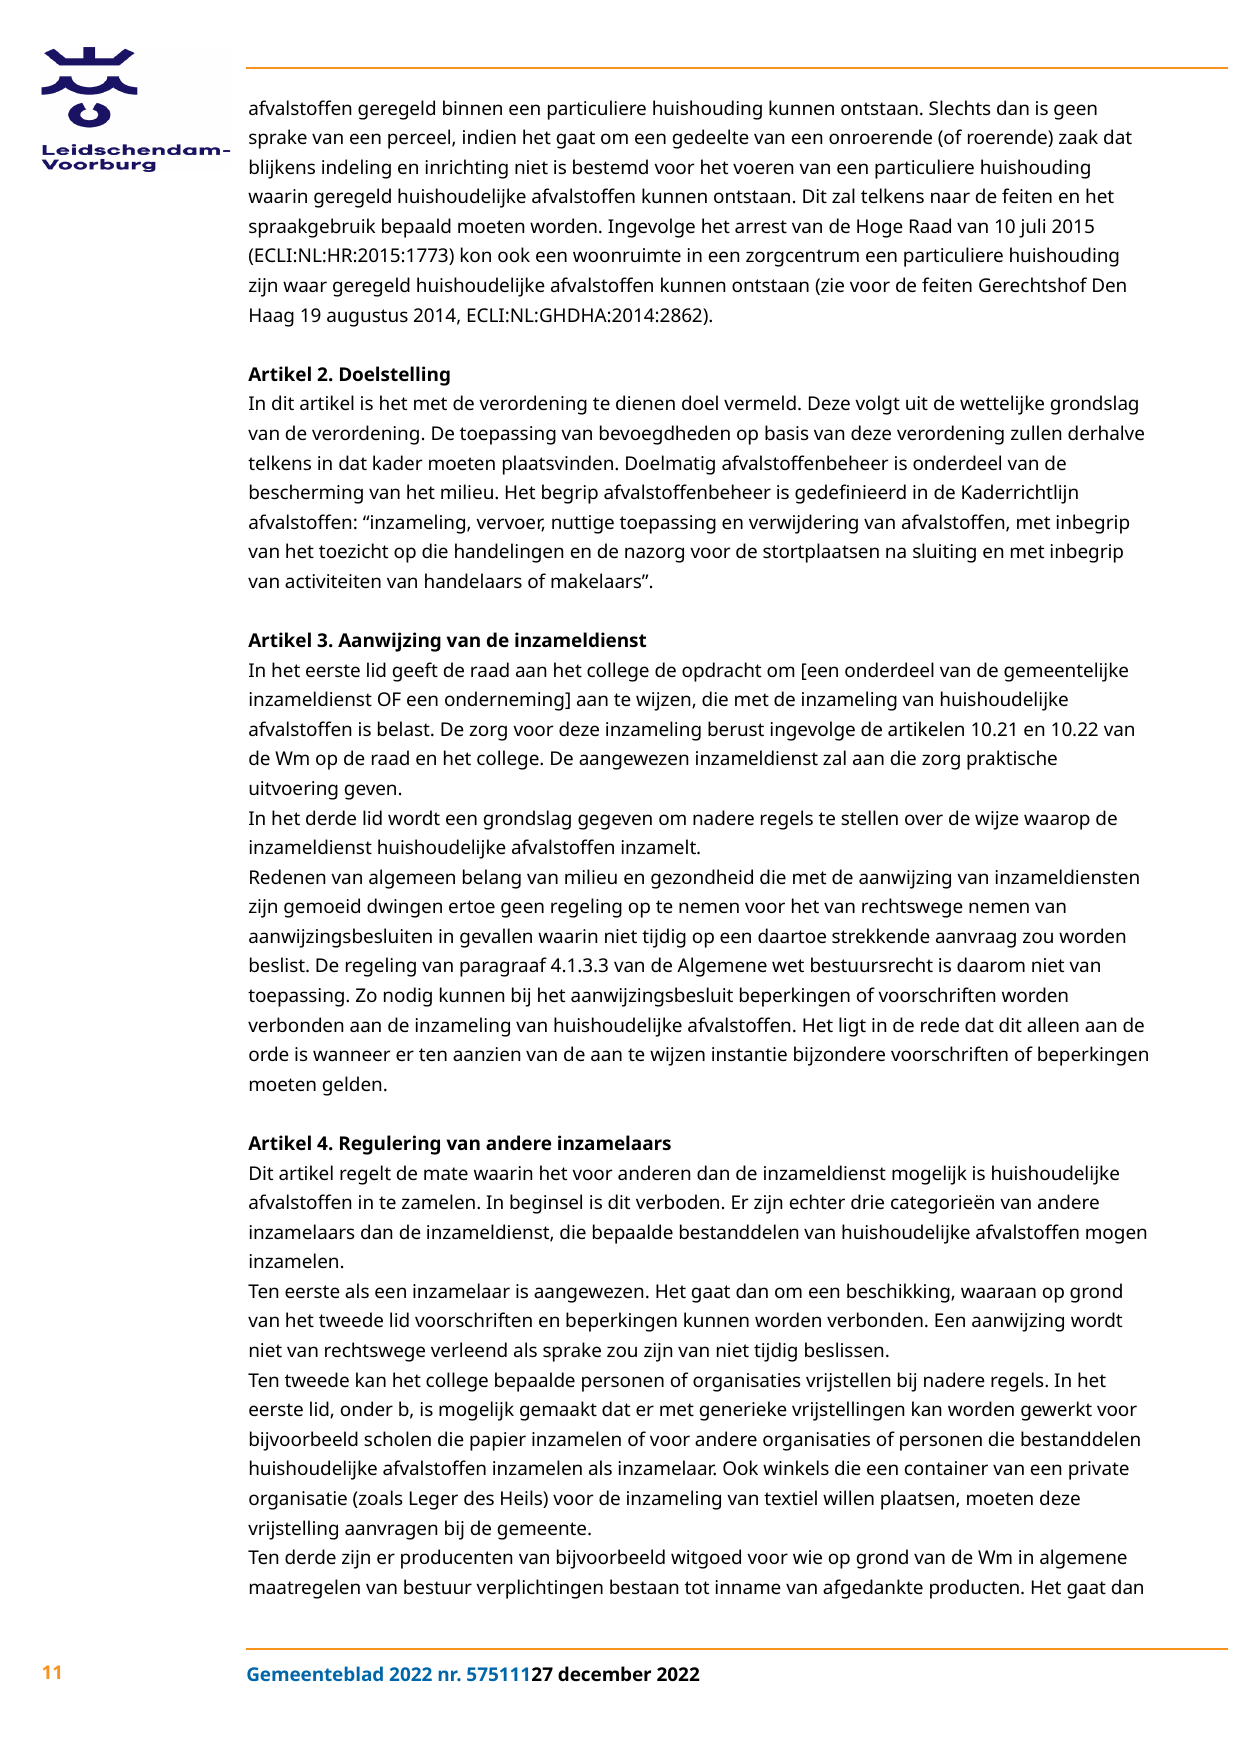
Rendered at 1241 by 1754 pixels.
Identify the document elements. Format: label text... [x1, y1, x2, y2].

text Ten eerste als een inzamelaar is aangewezen. Het gaat dan om een beschikking, waaraan op grond van het tweede lid voorschriften en beperkingen kunnen worden verbonden. Een aanwijzing wordt niet van rechtswege verleend als sprake zou zijn van niet tijdig beslissen. [248, 1278, 1152, 1363]
text Artikel 4. Regulering van andere inzamelaars [248, 1130, 1152, 1156]
text Ten tweede kan het college bepaalde personen of organisaties vrijstellen bij nadere regels. In het eerste lid, onder b, is mogelijk gemaakt dat er met generieke vrijstellingen kan worden gewerkt voor bijvoorbeeld scholen die papier inzamelen of voor andere organisaties of personen die bestanddelen huishoudelijke afvalstoffen inzamelen als inzamelaar. Ook winkels die een container van een private organisatie (zoals Leger des Heils) voor de inzameling van textiel willen plaatsen, moeten deze vrijstelling aanvragen bij de gemeente. [248, 1367, 1152, 1541]
picture [41, 47, 231, 172]
text Ten derde zijn er producenten van bijvoorbeeld witgoed voor wie op grond van de Wm in algemene maatregelen van bestuur verplichtingen bestaan tot inname van afgedankte producten. Het gaat dan [248, 1544, 1152, 1600]
text Artikel 3. Aanwijzing van de inzameldienst [248, 627, 1152, 653]
text Artikel 2. Doelstelling [248, 361, 1152, 387]
text Dit artikel regelt de mate waarin het voor anderen dan de inzameldienst mogelijk is huishoudelijke afvalstoffen in te zamelen. In beginsel is dit verboden. Er zijn echter drie categorieën van andere inzamelaars dan de inzameldienst, die bepaalde bestanddelen van huishoudelijke afvalstoffen mogen inzamelen. [248, 1160, 1152, 1274]
text afvalstoffen geregeld binnen een particuliere huishouding kunnen ontstaan. Slechts dan is geen sprake van een perceel, indien het gaat om een gedeelte van een onroerende (of roerende) zaak dat blijkens indeling en inrichting niet is bestemd voor het voeren van een particuliere huishouding waarin geregeld huishoudelijke afvalstoffen kunnen ontstaan. Dit zal telkens naar de feiten en het spraakgebruik bepaald moeten worden. Ingevolge het arrest van de Hoge Raad van 10 juli 2015 (ECLI:NL:HR:2015:1773) kon ook een woonruimte in een zorgcentrum een particuliere huishouding zijn waar geregeld huishoudelijke afvalstoffen kunnen ontstaan (zie voor de feiten Gerechtshof Den Haag 19 augustus 2014, ECLI:NL:GHDHA:2014:2862). [248, 95, 1152, 328]
text In het eerste lid geeft de raad aan het college de opdracht om [een onderdeel van de gemeentelijke inzameldienst OF een onderneming] aan te wijzen, die met de inzameling van huishoudelijke afvalstoffen is belast. De zorg voor deze inzameling berust ingevolge de artikelen 10.21 en 10.22 van de Wm op de raad en het college. De aangewezen inzameldienst zal aan die zorg praktische uitvoering geven. [248, 657, 1152, 801]
text Redenen van algemeen belang van milieu en gezondheid die met de aanwijzing van inzameldiensten zijn gemoeid dwingen ertoe geen regeling op te nemen voor het van rechtswege nemen van aanwijzingsbesluiten in gevallen waarin niet tijdig op een daartoe strekkende aanvraag zou worden beslist. De regeling van paragraaf 4.1.3.3 van de Algemene wet bestuursrecht is daarom niet van toepassing. Zo nodig kunnen bij het aanwijzingsbesluit beperkingen of voorschriften worden verbonden aan de inzameling van huishoudelijke afvalstoffen. Het ligt in de rede dat dit alleen aan de orde is wanneer er ten aanzien van de aan te wijzen instantie bijzondere voorschriften of beperkingen moeten gelden. [248, 864, 1152, 1097]
text In het derde lid wordt een grondslag gegeven om nadere regels te stellen over de wijze waarop de inzameldienst huishoudelijke afvalstoffen inzamelt. [248, 805, 1152, 860]
text In dit artikel is het met de verordening te dienen doel vermeld. Deze volgt uit de wettelijke grondslag van de verordening. De toepassing van bevoegdheden op basis van deze verordening zullen derhalve telkens in dat kader moeten plaatsvinden. Doelmatig afvalstoffenbeheer is onderdeel van de bescherming van het milieu. Het begrip afvalstoffenbeheer is gedefinieerd in de Kaderrichtlijn afvalstoffen: “inzameling, vervoer, nuttige toepassing en verwijdering van afvalstoffen, met inbegrip van het toezicht op die handelingen en de nazorg voor de stortplaatsen na sluiting en met inbegrip van activiteiten van handelaars of makelaars”. [248, 391, 1152, 594]
